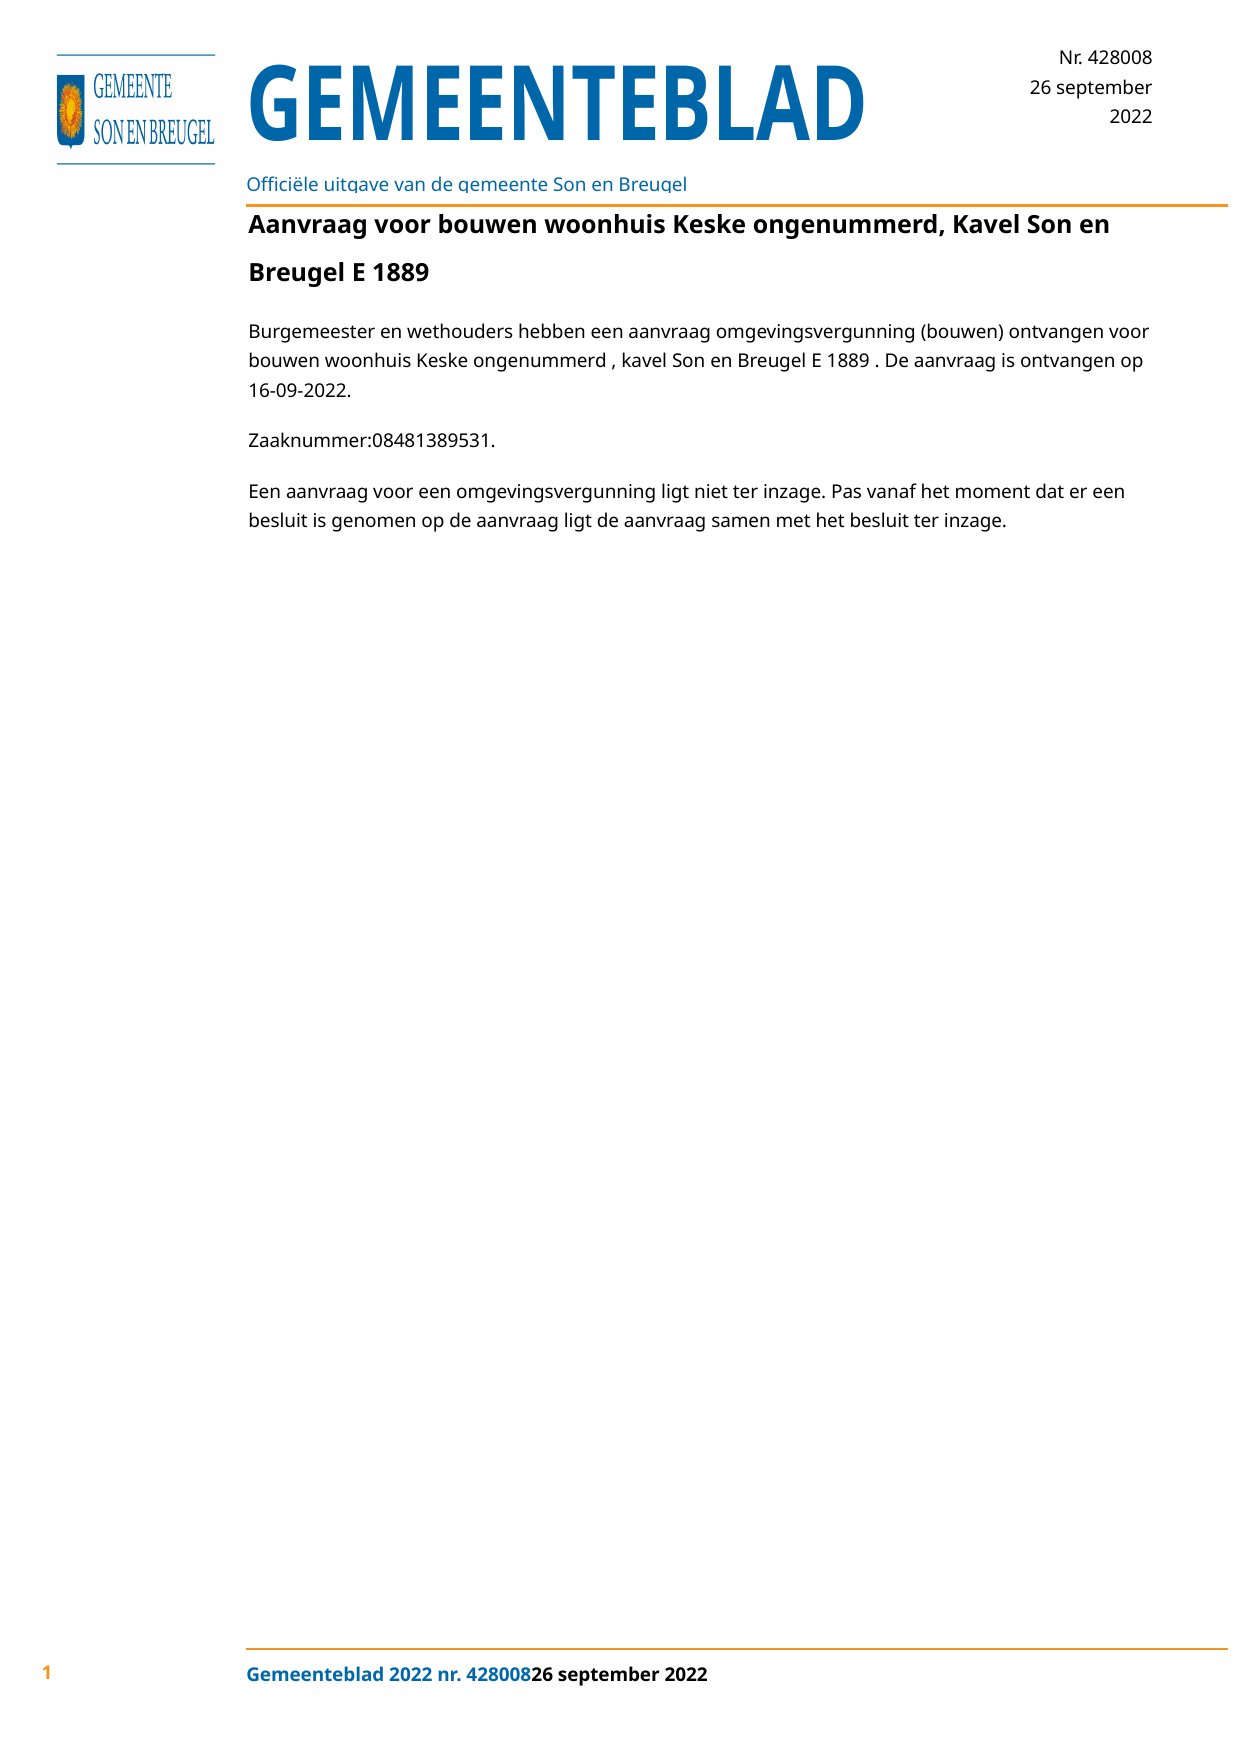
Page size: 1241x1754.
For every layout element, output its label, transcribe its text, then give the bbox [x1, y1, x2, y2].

text Burgemeester en wethouders hebben een aanvraag omgevingsvergunning (bouwen) ontvangen voor bouwen woonhuis Keske ongenummerd , kavel Son en Breugel E 1889 . De aanvraag is ontvangen op 16-09-2022. [248, 318, 1152, 403]
picture [41, 47, 231, 172]
text Een aanvraag voor een omgevingsvergunning ligt niet ter inzage. Pas vanaf het moment dat er een besluit is genomen op de aanvraag ligt de aanvraag samen met het besluit ter inzage. [248, 478, 1152, 533]
text Zaaknummer:08481389531. [248, 427, 1152, 453]
text Aanvraag voor bouwen woonhuis Keske ongenummerd, Kavel Son en Breugel E 1889 [248, 207, 1152, 288]
